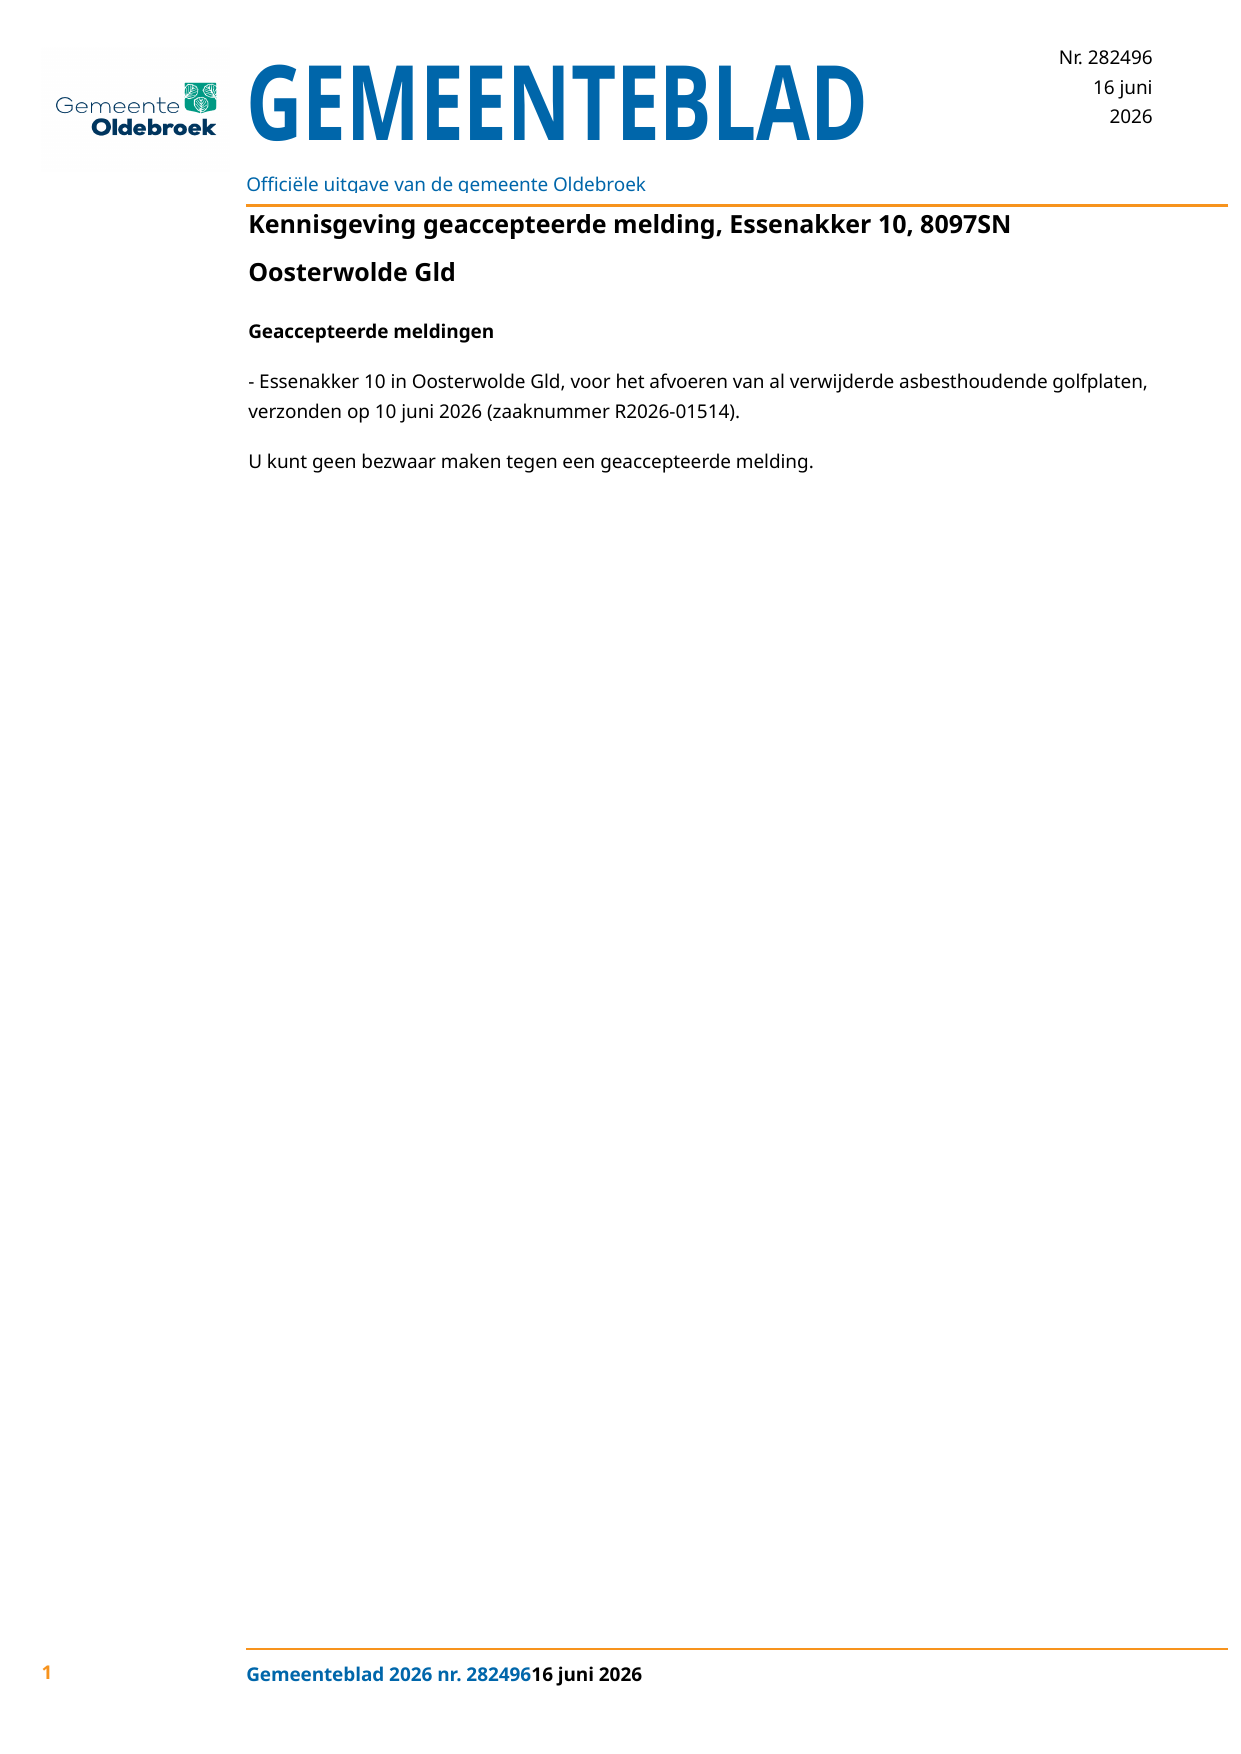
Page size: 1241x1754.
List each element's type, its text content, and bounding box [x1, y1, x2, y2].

text Kennisgeving geaccepteerde melding, Essenakker 10, 8097SN Oosterwolde Gld [248, 207, 1152, 288]
text Geaccepteerde meldingen [248, 318, 1152, 344]
text U kunt geen bezwaar maken tegen een geaccepteerde melding. [248, 448, 1152, 474]
text - Essenakker 10 in Oosterwolde Gld, voor het afvoeren van al verwijderde asbesthoudende golfplaten, verzonden op 10 juni 2026 (zaaknummer R2026-01514). [248, 368, 1152, 424]
picture [41, 47, 231, 172]
